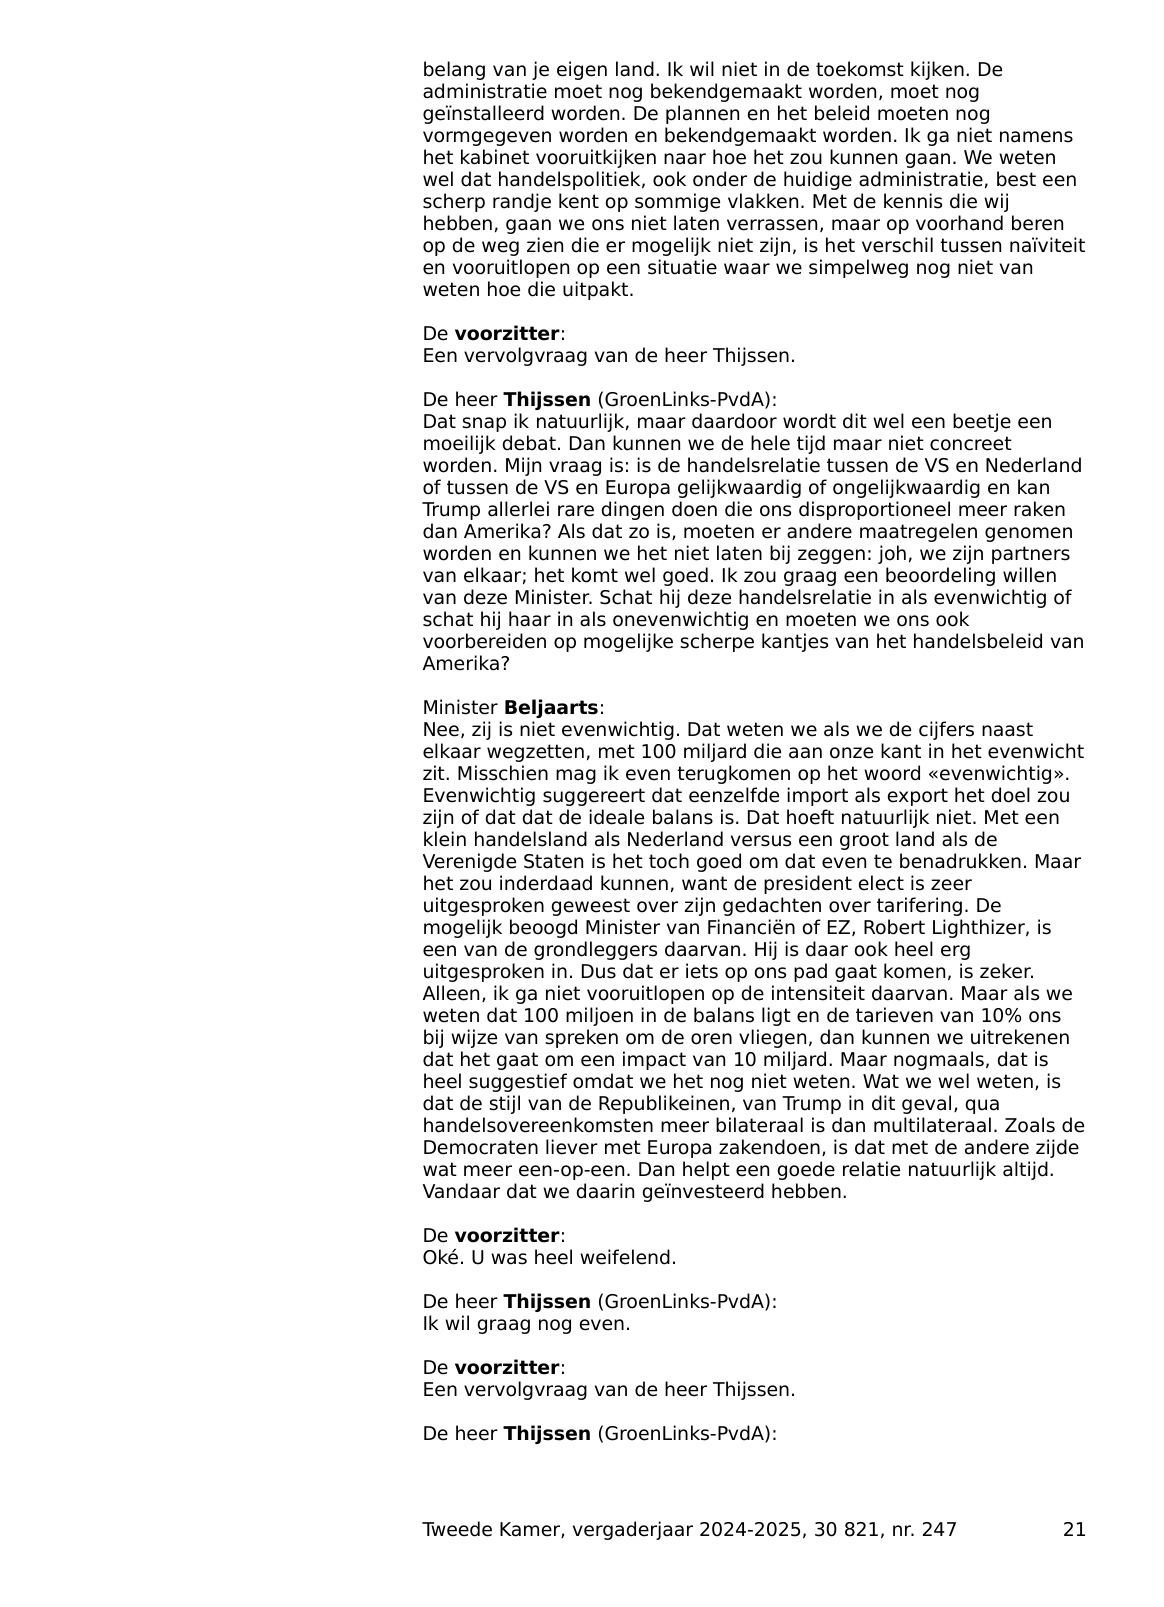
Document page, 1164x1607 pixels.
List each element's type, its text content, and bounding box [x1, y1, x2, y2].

text De voorzitter: [422, 1225, 1087, 1247]
text Nee, zij is niet evenwichtig. Dat weten we als we de cijfers naast elkaar wegzetten, met 100 miljard die aan onze kant in het evenwicht zit. Misschien mag ik even terugkomen op het woord «evenwichtig». Evenwichtig suggereert dat eenzelfde import als export het doel zou zijn of dat dat de ideale balans is. Dat hoeft natuurlijk niet. Met een klein handelsland als Nederland versus een groot land als de Verenigde Staten is het toch goed om dat even te benadrukken. Maar het zou inderdaad kunnen, want de president elect is zeer uitgesproken geweest over zijn gedachten over tarifering. De mogelijk beoogd Minister van Financiën of EZ, Robert Lighthizer, is een van de grondleggers daarvan. Hij is daar ook heel erg uitgesproken in. Dus dat er iets op ons pad gaat komen, is zeker. Alleen, ik ga niet vooruitlopen op de intensiteit daarvan. Maar als we weten dat 100 miljoen in de balans ligt en de tarieven van 10% ons bij wijze van spreken om de oren vliegen, dan kunnen we uitrekenen dat het gaat om een impact van 10 miljard. Maar nogmaals, dat is heel suggestief omdat we het nog niet weten. Wat we wel weten, is dat de stijl van de Republikeinen, van Trump in dit geval, qua handelsovereenkomsten meer bilateraal is dan multilateraal. Zoals de Democraten liever met Europa zakendoen, is dat met de andere zijde wat meer een-op-een. Dan helpt een goede relatie natuurlijk altijd. Vandaar dat we daarin geïnvesteerd hebben. [422, 719, 1087, 1203]
text De heer Thijssen (GroenLinks-PvdA): [422, 1423, 1087, 1445]
text De heer Thijssen (GroenLinks-PvdA): [422, 1291, 1087, 1313]
text Dat snap ik natuurlijk, maar daardoor wordt dit wel een beetje een moeilijk debat. Dan kunnen we de hele tijd maar niet concreet worden. Mijn vraag is: is de handelsrelatie tussen de VS en Nederland of tussen de VS en Europa gelijkwaardig of ongelijkwaardig en kan Trump allerlei rare dingen doen die ons disproportioneel meer raken dan Amerika? Als dat zo is, moeten er andere maatregelen genomen worden en kunnen we het niet laten bij zeggen: joh, we zijn partners van elkaar; het komt wel goed. Ik zou graag een beoordeling willen van deze Minister. Schat hij deze handelsrelatie in als evenwichtig of schat hij haar in als onevenwichtig en moeten we ons ook voorbereiden op mogelijke scherpe kantjes van het handelsbeleid van Amerika? [422, 411, 1087, 675]
text De voorzitter: [422, 1357, 1087, 1379]
text Oké. U was heel weifelend. [422, 1247, 1087, 1269]
text Een vervolgvraag van de heer Thijssen. [422, 345, 1087, 367]
text Minister Beljaarts: [422, 697, 1087, 719]
text De voorzitter: [422, 323, 1087, 345]
text Ik wil graag nog even. [422, 1313, 1087, 1335]
text belang van je eigen land. Ik wil niet in de toekomst kijken. De administratie moet nog bekendgemaakt worden, moet nog geïnstalleerd worden. De plannen en het beleid moeten nog vormgegeven worden en bekendgemaakt worden. Ik ga niet namens het kabinet vooruitkijken naar hoe het zou kunnen gaan. We weten wel dat handelspolitiek, ook onder de huidige administratie, best een scherp randje kent op sommige vlakken. Met de kennis die wij hebben, gaan we ons niet laten verrassen, maar op voorhand beren op de weg zien die er mogelijk niet zijn, is het verschil tussen naïviteit en vooruitlopen op een situatie waar we simpelweg nog niet van weten hoe die uitpakt. [422, 59, 1087, 301]
text Een vervolgvraag van de heer Thijssen. [422, 1379, 1087, 1401]
text De heer Thijssen (GroenLinks-PvdA): [422, 389, 1087, 411]
